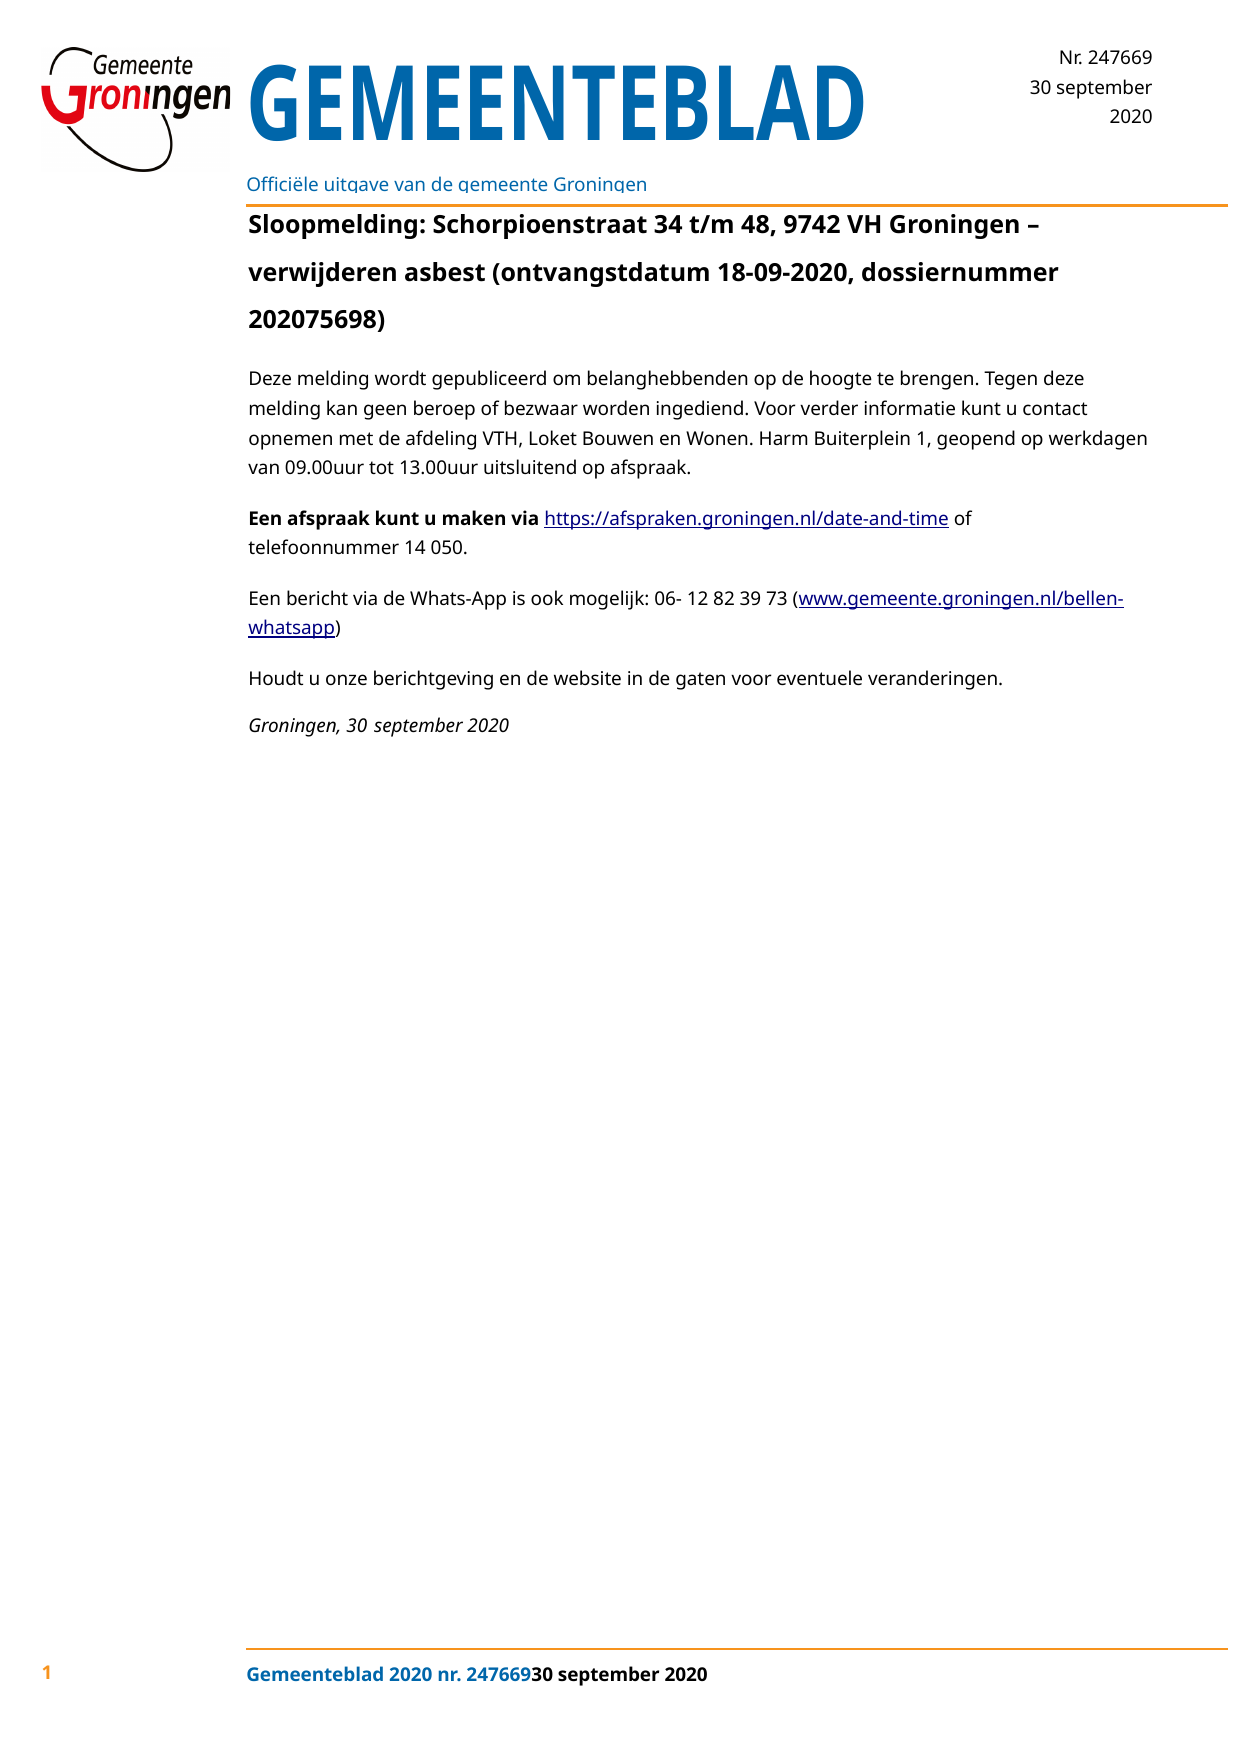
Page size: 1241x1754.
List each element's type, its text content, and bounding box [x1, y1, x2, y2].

text Een afspraak kunt u maken via https://afspraken.groningen.nl/date-and-time of telefoonnummer 14 050. [248, 505, 1152, 560]
text Deze melding wordt gepubliceerd om belanghebbenden op de hoogte te brengen. Tegen deze melding kan geen beroep of bezwaar worden ingediend. Voor verder informatie kunt u contact opnemen met de afdeling VTH, Loket Bouwen en Wonen. Harm Buiterplein 1, geopend op werkdagen van 09.00uur tot 13.00uur uitsluitend op afspraak. [248, 366, 1152, 480]
text Houdt u onze berichtgeving en de website in de gaten voor eventuele veranderingen. [248, 665, 1152, 690]
text Groningen, 30 september 2020 [248, 712, 1152, 738]
picture [41, 47, 231, 172]
text Sloopmelding: Schorpioenstraat 34 t/m 48, 9742 VH Groningen – verwijderen asbest (ontvangstdatum 18-09-2020, dossiernummer 202075698) [248, 207, 1152, 336]
text Een bericht via de Whats-App is ook mogelijk: 06- 12 82 39 73 (www.gemeente.groningen.nl/bellen-whatsapp) [248, 585, 1152, 640]
